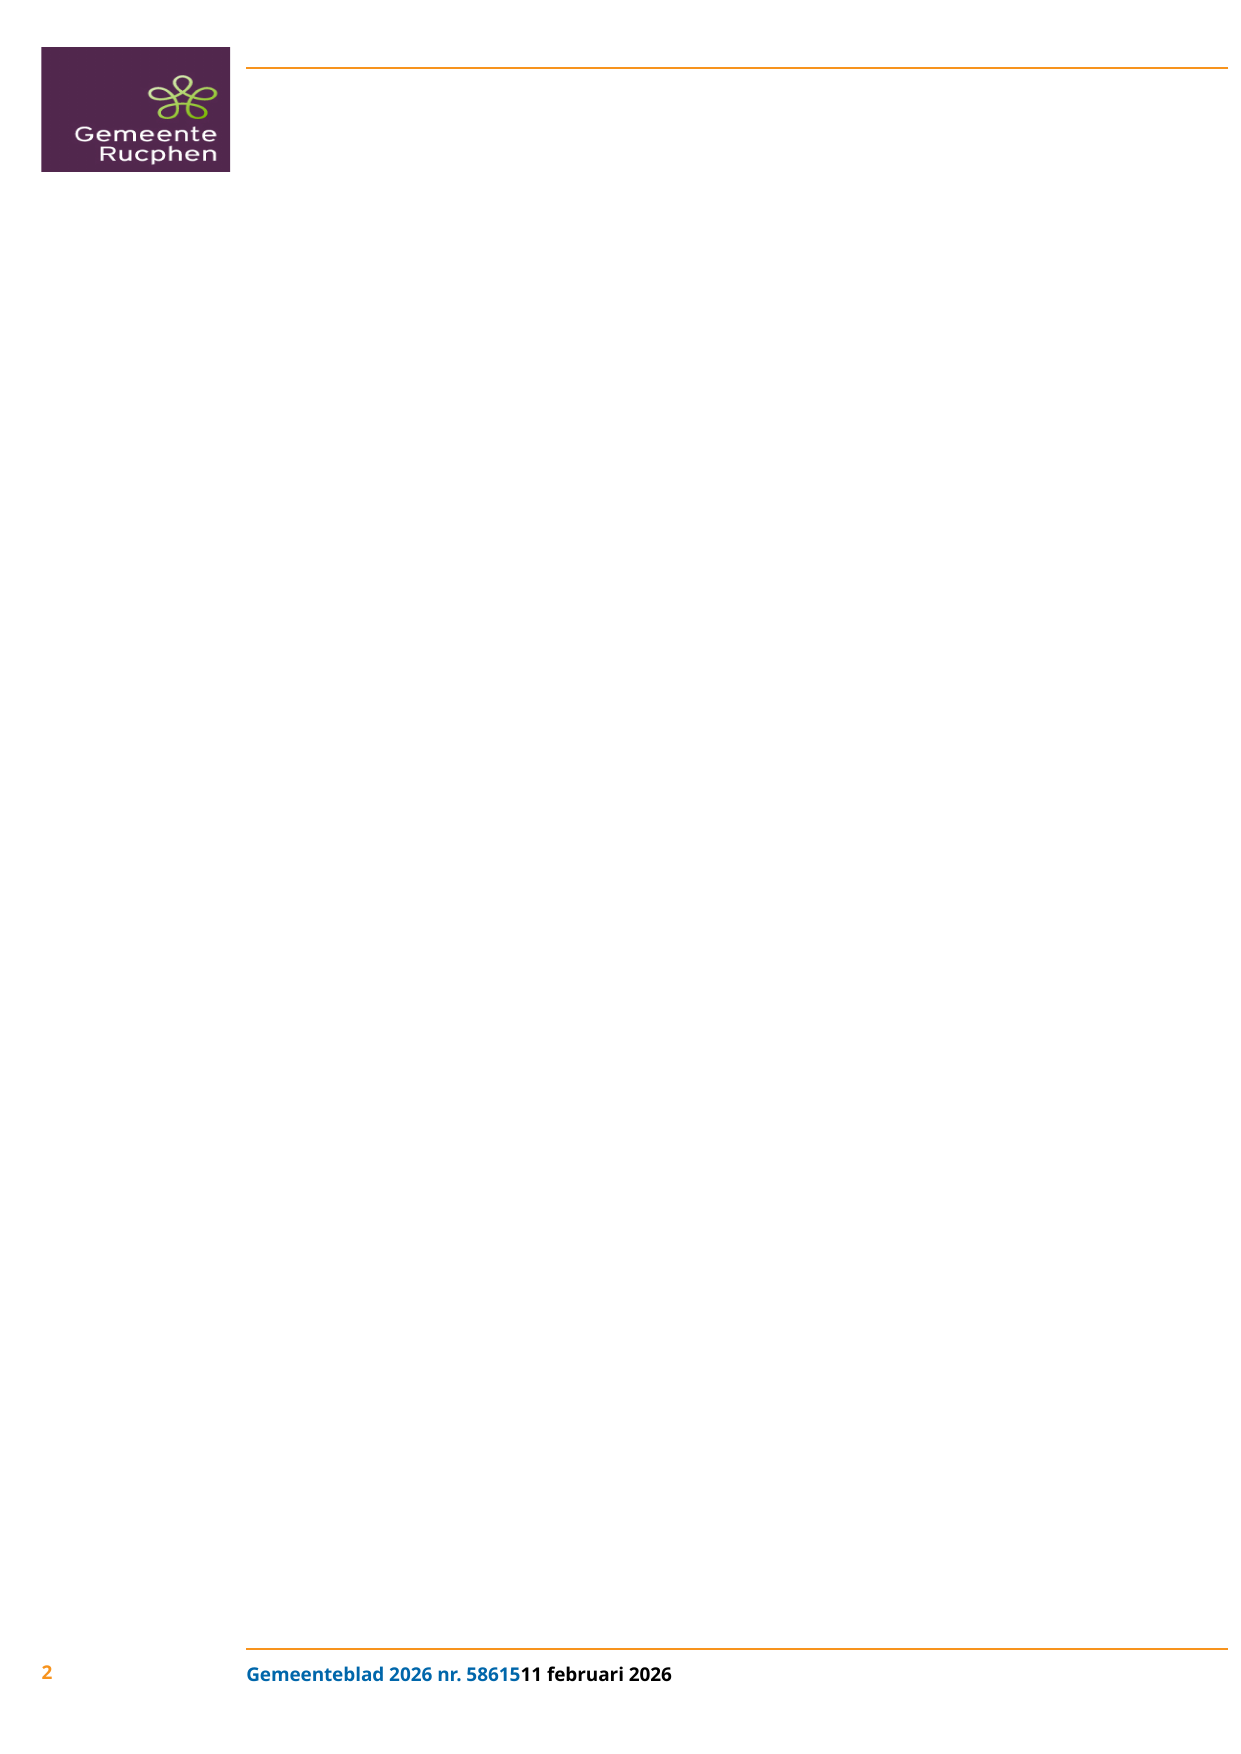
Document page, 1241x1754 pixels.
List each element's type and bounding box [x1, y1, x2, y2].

picture [41, 47, 231, 172]
